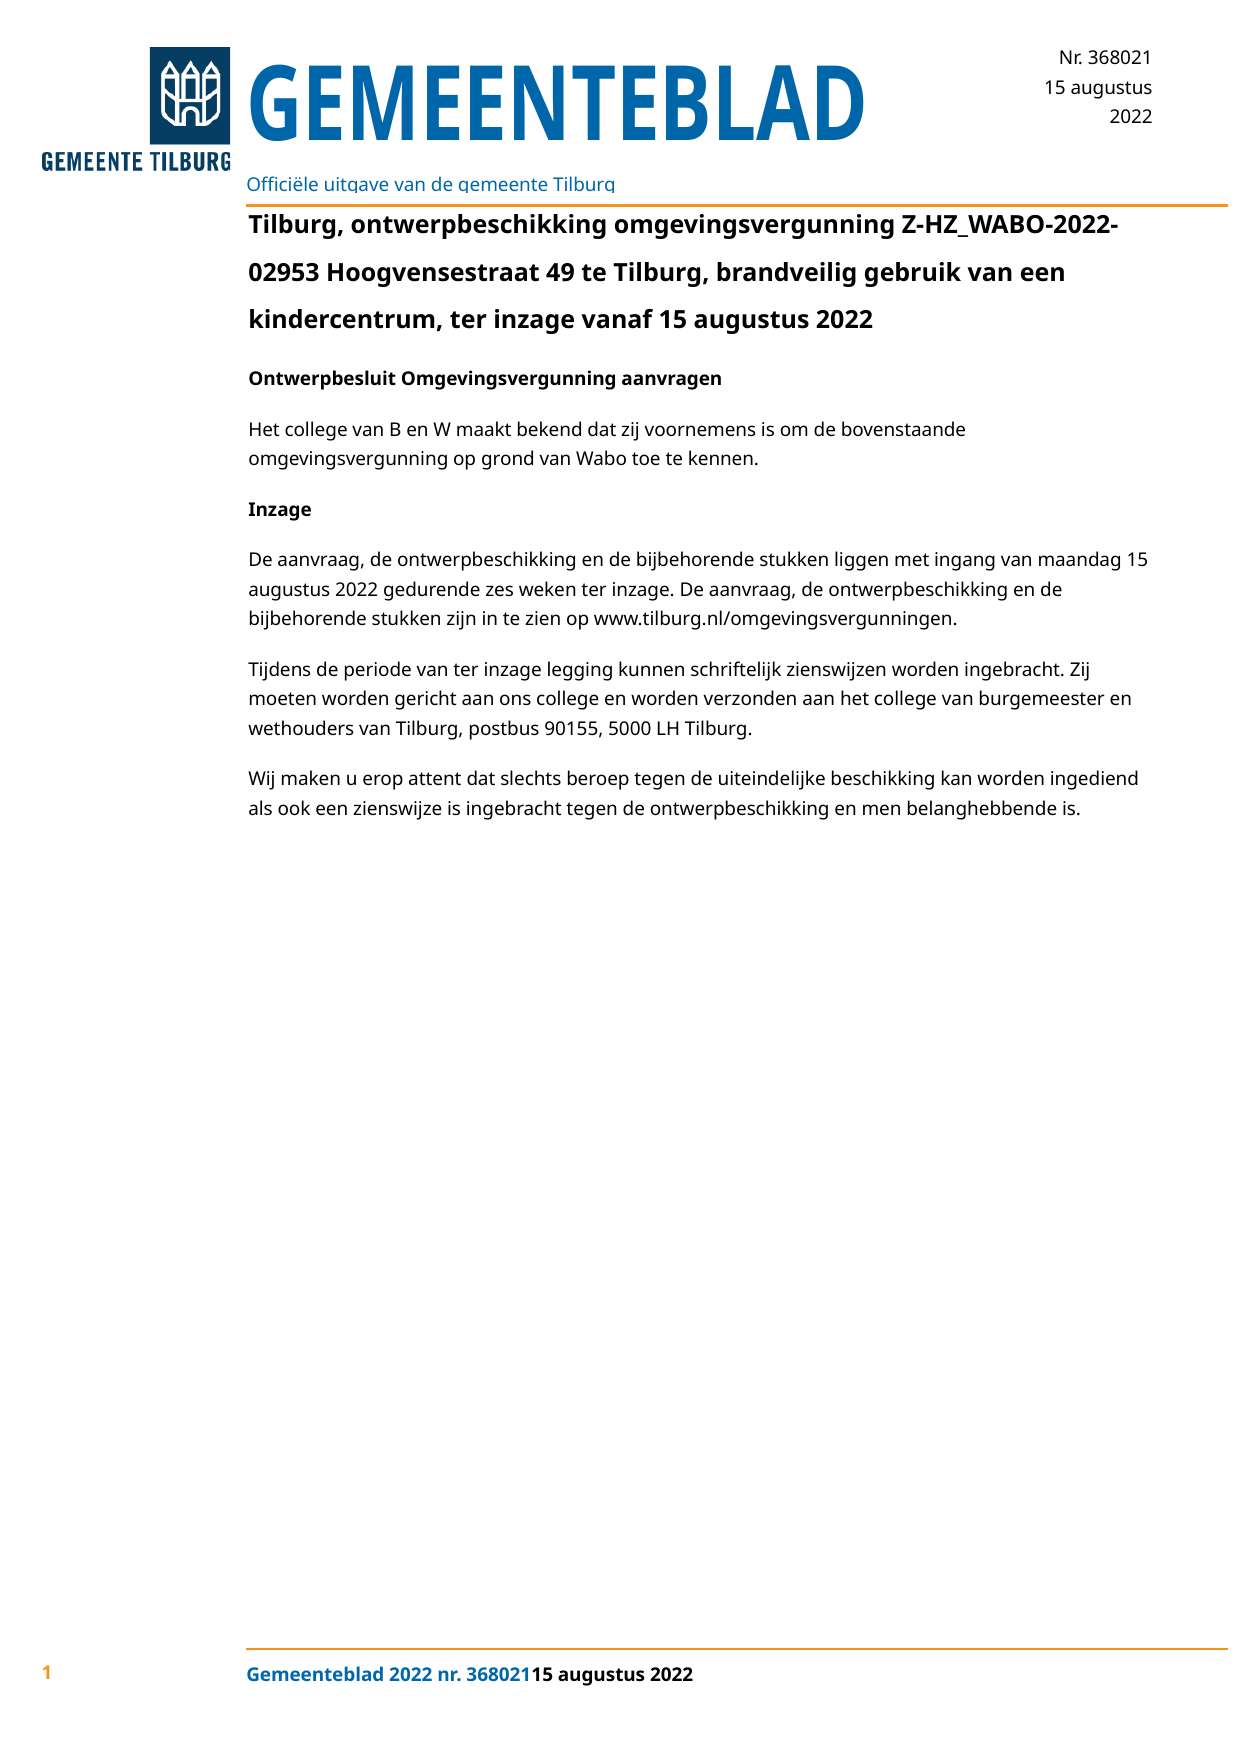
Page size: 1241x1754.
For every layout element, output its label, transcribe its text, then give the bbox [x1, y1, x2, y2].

text Inzage [248, 496, 1152, 522]
text Tilburg, ontwerpbeschikking omgevingsvergunning Z-HZ_WABO-2022-02953 Hoogvensestraat 49 te Tilburg, brandveilig gebruik van een kindercentrum, ter inzage vanaf 15 augustus 2022 [248, 207, 1152, 336]
text Wij maken u erop attent dat slechts beroep tegen de uiteindelijke beschikking kan worden ingediend als ook een zienswijze is ingebracht tegen de ontwerpbeschikking en men belanghebbende is. [248, 766, 1152, 821]
picture [41, 47, 231, 172]
text Ontwerpbesluit Omgevingsvergunning aanvragen [248, 366, 1152, 391]
text Tijdens de periode van ter inzage legging kunnen schriftelijk zienswijzen worden ingebracht. Zij moeten worden gericht aan ons college en worden verzonden aan het college van burgemeester en wethouders van Tilburg, postbus 90155, 5000 LH Tilburg. [248, 656, 1152, 741]
text Het college van B en W maakt bekend dat zij voornemens is om de bovenstaande omgevingsvergunning op grond van Wabo toe te kennen. [248, 416, 1152, 471]
text De aanvraag, de ontwerpbeschikking en de bijbehorende stukken liggen met ingang van maandag 15 augustus 2022 gedurende zes weken ter inzage. De aanvraag, de ontwerpbeschikking en de bijbehorende stukken zijn in te zien op www.tilburg.nl/omgevingsvergunningen. [248, 546, 1152, 631]
